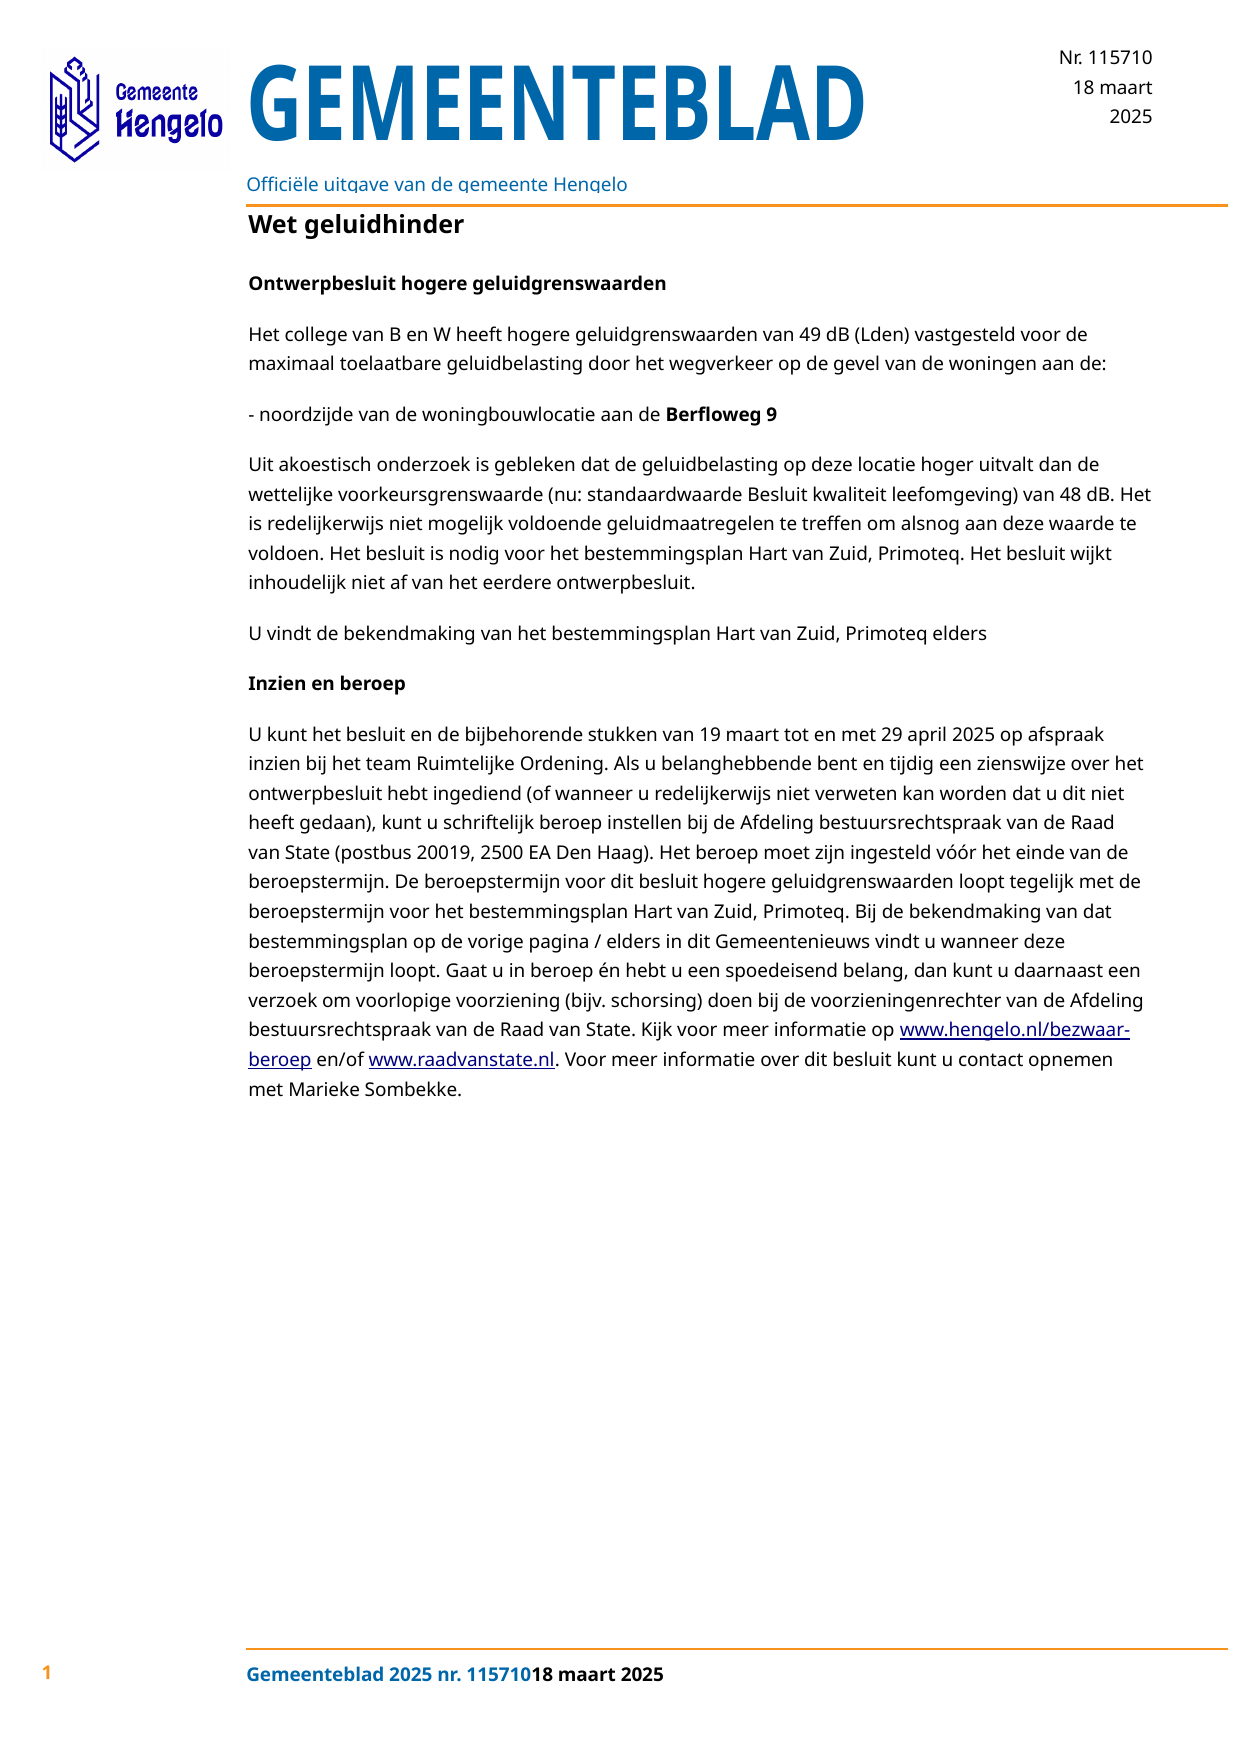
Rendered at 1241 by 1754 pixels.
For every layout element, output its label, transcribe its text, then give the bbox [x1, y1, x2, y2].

text Wet geluidhinder [248, 207, 1152, 241]
text Inzien en beroep [248, 670, 1152, 696]
text Ontwerpbesluit hogere geluidgrenswaarden [248, 270, 1152, 296]
text U vindt de bekendmaking van het bestemmingsplan Hart van Zuid, Primoteq elders [248, 620, 1152, 646]
text Uit akoestisch onderzoek is gebleken dat de geluidbelasting op deze locatie hoger uitvalt dan de wettelijke voorkeursgrenswaarde (nu: standaardwaarde Besluit kwaliteit leefomgeving) van 48 dB. Het is redelijkerwijs niet mogelijk voldoende geluidmaatregelen te treffen om alsnog aan deze waarde te voldoen. Het besluit is nodig voor het bestemmingsplan Hart van Zuid, Primoteq. Het besluit wijkt inhoudelijk niet af van het eerdere ontwerpbesluit. [248, 451, 1152, 595]
text - noordzijde van de woningbouwlocatie aan de Berfloweg 9 [248, 401, 1152, 426]
text Het college van B en W heeft hogere geluidgrenswaarden van 49 dB (Lden) vastgesteld voor de maximaal toelaatbare geluidbelasting door het wegverkeer op de gevel van de woningen aan de: [248, 321, 1152, 376]
text U kunt het besluit en de bijbehorende stukken van 19 maart tot en met 29 april 2025 op afspraak inzien bij het team Ruimtelijke Ordening. Als u belanghebbende bent en tijdig een zienswijze over het ontwerpbesluit hebt ingediend (of wanneer u redelijkerwijs niet verweten kan worden dat u dit niet heeft gedaan), kunt u schriftelijk beroep instellen bij de Afdeling bestuursrechtspraak van de Raad van State (postbus 20019, 2500 EA Den Haag). Het beroep moet zijn ingesteld vóór het einde van de beroepstermijn. De beroepstermijn voor dit besluit hogere geluidgrenswaarden loopt tegelijk met de beroepstermijn voor het bestemmingsplan Hart van Zuid, Primoteq. Bij de bekendmaking van dat bestemmingsplan op de vorige pagina / elders in dit Gemeentenieuws vindt u wanneer deze beroepstermijn loopt. Gaat u in beroep én hebt u een spoedeisend belang, dan kunt u daarnaast een verzoek om voorlopige voorziening (bijv. schorsing) doen bij de voorzieningenrechter van de Afdeling bestuursrechtspraak van de Raad van State. Kijk voor meer informatie op www.hengelo.nl/bezwaar-beroep en/of www.raadvanstate.nl. Voor meer informatie over dit besluit kunt u contact opnemen met Marieke Sombekke. [248, 721, 1152, 1101]
picture [41, 47, 231, 172]
